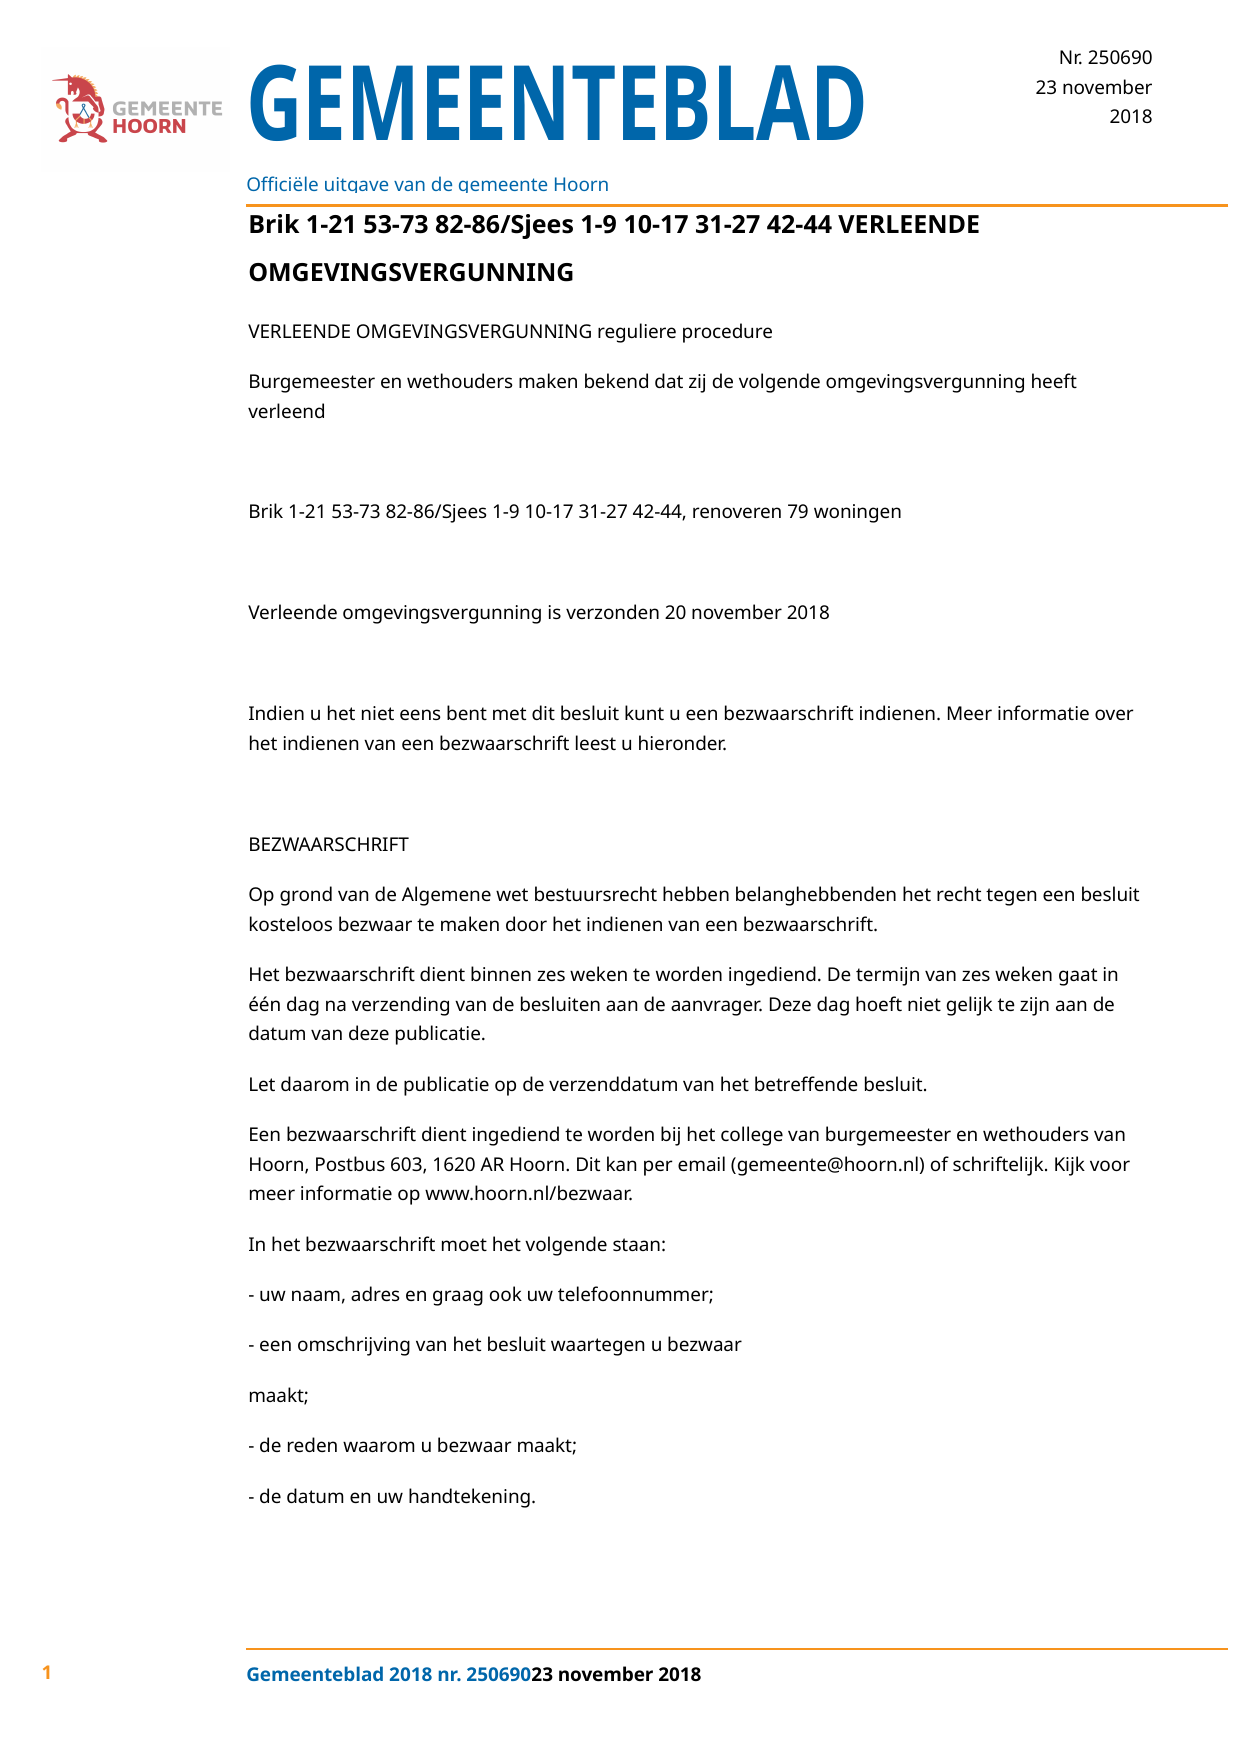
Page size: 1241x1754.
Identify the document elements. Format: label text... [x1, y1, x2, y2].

text In het bezwaarschrift moet het volgende staan: [248, 1231, 1152, 1257]
text Let daarom in de publicatie op de verzenddatum van het betreffende besluit. [248, 1071, 1152, 1097]
text VERLEENDE OMGEVINGSVERGUNNING reguliere procedure [248, 318, 1152, 344]
picture [41, 47, 231, 172]
text BEZWAARSCHRIFT [248, 831, 1152, 857]
text Het bezwaarschrift dient binnen zes weken te worden ingediend. De termijn van zes weken gaat in één dag na verzending van de besluiten aan de aanvrager. Deze dag hoeft niet gelijk te zijn aan de datum van deze publicatie. [248, 961, 1152, 1046]
text Op grond van de Algemene wet bestuursrecht hebben belanghebbenden het recht tegen een besluit kosteloos bezwaar te maken door het indienen van een bezwaarschrift. [248, 881, 1152, 937]
text Een bezwaarschrift dient ingediend te worden bij het college van burgemeester en wethouders van Hoorn, Postbus 603, 1620 AR Hoorn. Dit kan per email (gemeente@hoorn.nl) of schriftelijk. Kijk voor meer informatie op www.hoorn.nl/bezwaar. [248, 1121, 1152, 1206]
text maakt; [248, 1382, 1152, 1408]
text - uw naam, adres en graag ook uw telefoonnummer; [248, 1281, 1152, 1307]
text Brik 1-21 53-73 82-86/Sjees 1-9 10-17 31-27 42-44 VERLEENDE OMGEVINGSVERGUNNING [248, 207, 1152, 288]
text - een omschrijving van het besluit waartegen u bezwaar [248, 1332, 1152, 1357]
text - de datum en uw handtekening. [248, 1483, 1152, 1509]
text - de reden waarom u bezwaar maakt; [248, 1432, 1152, 1458]
text Indien u het niet eens bent met dit besluit kunt u een bezwaarschrift indienen. Meer informatie over het indienen van een bezwaarschrift leest u hieronder. [248, 700, 1152, 756]
text Burgemeester en wethouders maken bekend dat zij de volgende omgevingsvergunning heeft verleend [248, 368, 1152, 424]
text Brik 1-21 53-73 82-86/Sjees 1-9 10-17 31-27 42-44, renoveren 79 woningen [248, 499, 1152, 524]
text Verleende omgevingsvergunning is verzonden 20 november 2018 [248, 599, 1152, 625]
